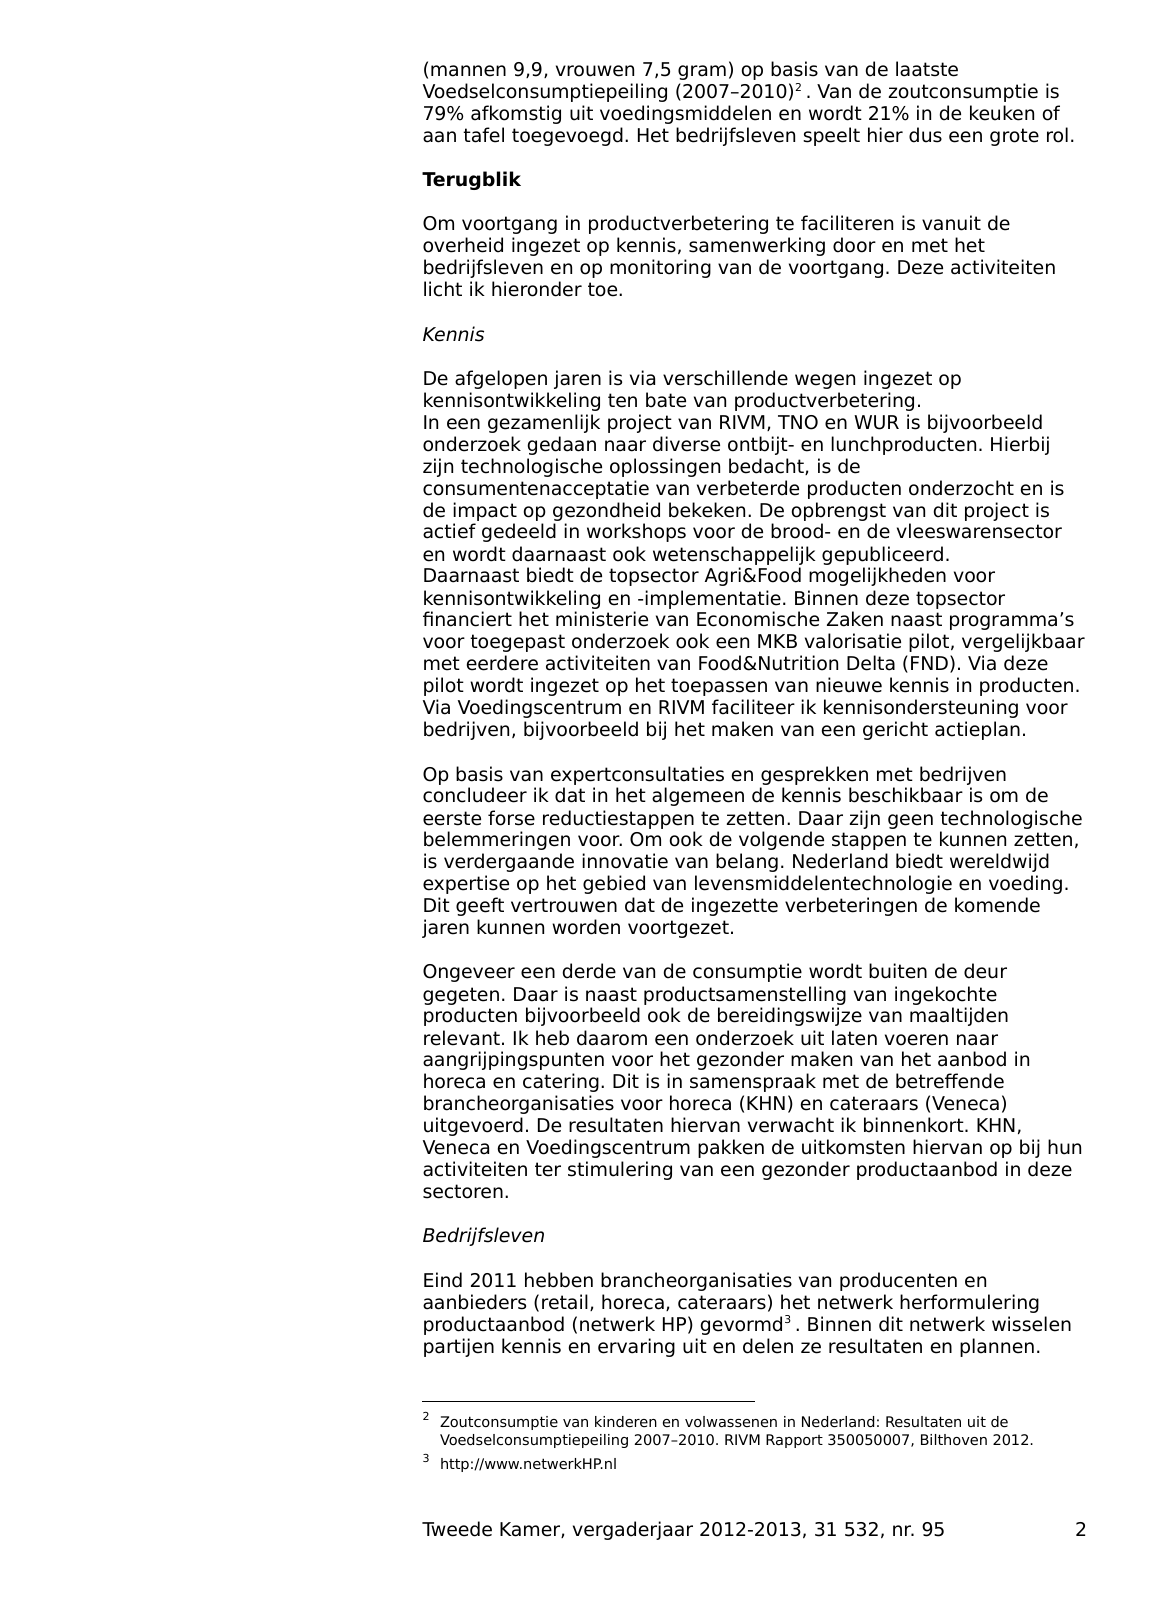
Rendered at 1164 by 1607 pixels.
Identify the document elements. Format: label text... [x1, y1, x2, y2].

text Via Voedingscentrum en RIVM faciliteer ik kennisondersteuning voor bedrijven, bijvoorbeeld bij het maken van een gericht actieplan. [422, 697, 1087, 741]
text Zoutconsumptie van kinderen en volwassenen in Nederland: Resultaten uit de Voedselconsumptiepeiling 2007–2010. RIVM Rapport 350050007, Bilthoven 2012. [422, 1410, 1087, 1449]
text http://www.netwerkHP.nl [422, 1452, 1087, 1474]
text In een gezamenlijk project van RIVM, TNO en WUR is bijvoorbeeld onderzoek gedaan naar diverse ontbijt- en lunchproducten. Hierbij zijn technologische oplossingen bedacht, is de consumentenacceptatie van verbeterde producten onderzocht en is de impact op gezondheid bekeken. De opbrengst van dit project is actief gedeeld in workshops voor de brood- en de vleeswarensector en wordt daarnaast ook wetenschappelijk gepubliceerd. [422, 412, 1087, 565]
subtitle Bedrijfsleven [422, 1225, 1087, 1247]
text (mannen 9,9, vrouwen 7,5 gram) op basis van de laatste Voedselconsumptiepeiling (2007–2010). Van de zoutconsumptie is 79% afkomstig uit voedingsmiddelen en wordt 21% in de keuken of aan tafel toegevoegd. Het bedrijfsleven speelt hier dus een grote rol. [422, 59, 1087, 147]
subtitle Kennis [422, 323, 1087, 345]
text Ongeveer een derde van de consumptie wordt buiten de deur gegeten. Daar is naast productsamenstelling van ingekochte producten bijvoorbeeld ook de bereidingswijze van maaltijden relevant. Ik heb daarom een onderzoek uit laten voeren naar aangrijpingspunten voor het gezonder maken van het aanbod in horeca en catering. Dit is in samenspraak met de betreffende brancheorganisaties voor horeca (KHN) en cateraars (Veneca) uitgevoerd. De resultaten hiervan verwacht ik binnenkort. KHN, Veneca en Voedingscentrum pakken de uitkomsten hiervan op bij hun activiteiten ter stimulering van een gezonder productaanbod in deze sectoren. [422, 961, 1087, 1203]
text De afgelopen jaren is via verschillende wegen ingezet op kennisontwikkeling ten bate van productverbetering. [422, 368, 1087, 412]
text Om voortgang in productverbetering te faciliteren is vanuit de overheid ingezet op kennis, samenwerking door en met het bedrijfsleven en op monitoring van de voortgang. Deze activiteiten licht ik hieronder toe. [422, 213, 1087, 301]
subtitle Terugblik [422, 169, 1087, 191]
text Eind 2011 hebben brancheorganisaties van producenten en aanbieders (retail, horeca, cateraars) het netwerk herformulering productaanbod (netwerk HP) gevormd. Binnen dit netwerk wisselen partijen kennis en ervaring uit en delen ze resultaten en plannen. [422, 1269, 1087, 1357]
text Op basis van expertconsultaties en gesprekken met bedrijven concludeer ik dat in het algemeen de kennis beschikbaar is om de eerste forse reductiestappen te zetten. Daar zijn geen technologische belemmeringen voor. Om ook de volgende stappen te kunnen zetten, is verdergaande innovatie van belang. Nederland biedt wereldwijd expertise op het gebied van levensmiddelentechnologie en voeding. Dit geeft vertrouwen dat de ingezette verbeteringen de komende jaren kunnen worden voortgezet. [422, 763, 1087, 939]
text Daarnaast biedt de topsector Agri&Food mogelijkheden voor kennisontwikkeling en -implementatie. Binnen deze topsector financiert het ministerie van Economische Zaken naast programma’s voor toegepast onderzoek ook een MKB valorisatie pilot, vergelijkbaar met eerdere activiteiten van Food&Nutrition Delta (FND). Via deze pilot wordt ingezet op het toepassen van nieuwe kennis in producten. [422, 565, 1087, 697]
